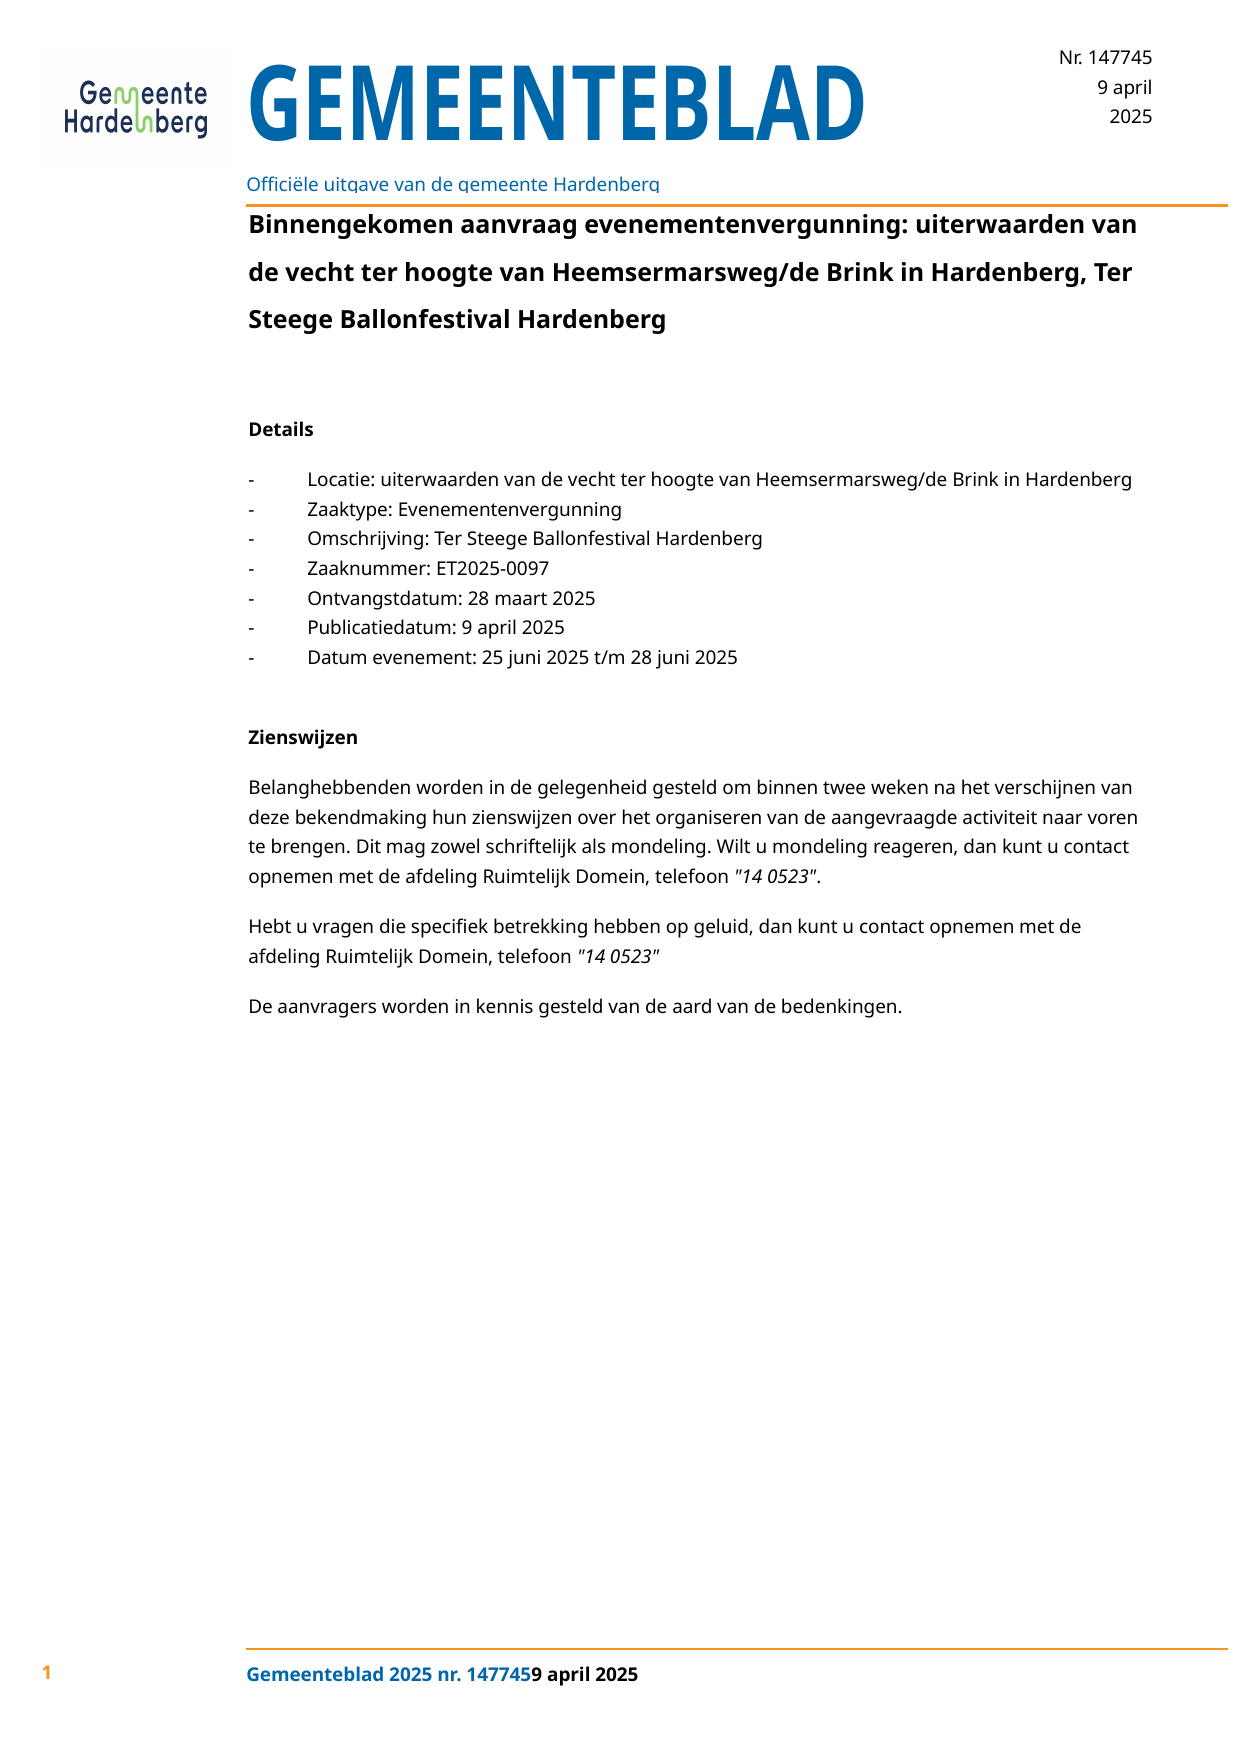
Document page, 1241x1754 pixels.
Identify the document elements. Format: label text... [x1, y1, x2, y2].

list Zaaknummer: ET2025-0097 [248, 555, 1152, 581]
text Details [248, 416, 1152, 442]
picture [41, 47, 231, 172]
text De aanvragers worden in kennis gesteld van de aard van de bedenkingen. [248, 993, 1152, 1019]
list Omschrijving: Ter Steege Ballonfestival Hardenberg [248, 526, 1152, 551]
text Hebt u vragen die specifiek betrekking hebben op geluid, dan kunt u contact opnemen met de afdeling Ruimtelijk Domein, telefoon "14 0523" [248, 913, 1152, 969]
list Ontvangstdatum: 28 maart 2025 [248, 585, 1152, 610]
list Publicatiedatum: 9 april 2025 [248, 614, 1152, 640]
text Zienswijzen [248, 724, 1152, 749]
text Belanghebbenden worden in de gelegenheid gesteld om binnen twee weken na het verschijnen van deze bekendmaking hun zienswijzen over het organiseren van de aangevraagde activiteit naar voren te brengen. Dit mag zowel schriftelijk als mondeling. Wilt u mondeling reageren, dan kunt u contact opnemen met de afdeling Ruimtelijk Domein, telefoon "14 0523". [248, 774, 1152, 889]
list Zaaktype: Evenementenvergunning [248, 496, 1152, 522]
list Datum evenement: 25 juni 2025 t/m 28 juni 2025 [248, 644, 1152, 669]
text Binnengekomen aanvraag evenementenvergunning: uiterwaarden van de vecht ter hoogte van Heemsermarsweg/de Brink in Hardenberg, Ter Steege Ballonfestival Hardenberg [248, 207, 1152, 336]
list Locatie: uiterwaarden van de vecht ter hoogte van Heemsermarsweg/de Brink in Hardenberg [248, 466, 1152, 492]
